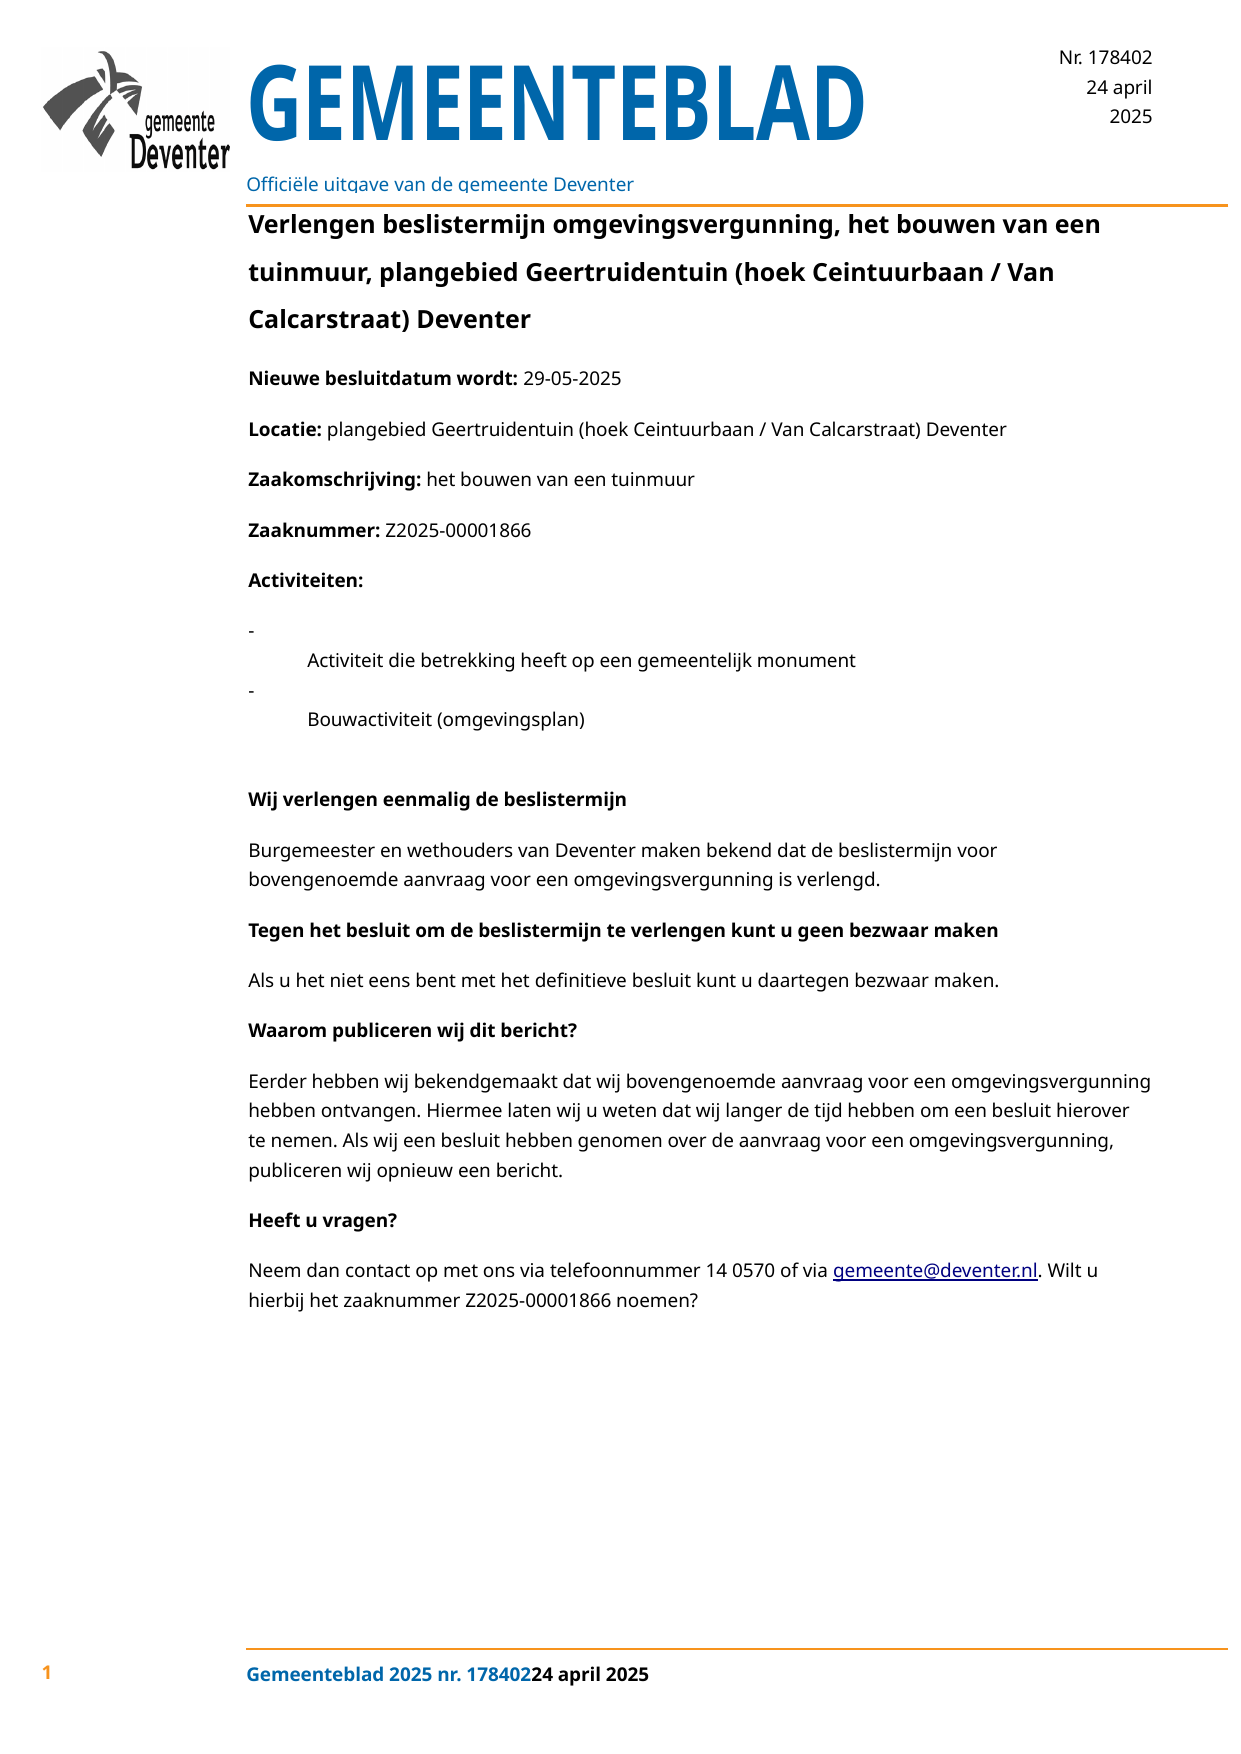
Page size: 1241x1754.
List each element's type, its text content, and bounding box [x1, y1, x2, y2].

text Wij verlengen eenmalig de beslistermijn [248, 786, 1152, 812]
text Als u het niet eens bent met het definitieve besluit kunt u daartegen bezwaar maken. [248, 967, 1152, 993]
text Nieuwe besluitdatum wordt: 29-05-2025 [248, 366, 1152, 391]
text Heeft u vragen? [248, 1207, 1152, 1233]
text Waarom publiceren wij dit bericht? [248, 1018, 1152, 1043]
picture [41, 47, 231, 172]
text Locatie: plangebied Geertruidentuin (hoek Ceintuurbaan / Van Calcarstraat) Deventer [248, 416, 1152, 442]
list Bouwactiviteit (omgevingsplan) [248, 706, 1152, 732]
text Zaakomschrijving: het bouwen van een tuinmuur [248, 466, 1152, 492]
list Activiteit die betrekking heeft op een gemeentelijk monument [248, 647, 1152, 673]
text Eerder hebben wij bekendgemaakt dat wij bovengenoemde aanvraag voor een omgevingsvergunning hebben ontvangen. Hiermee laten wij u weten dat wij langer de tijd hebben om een besluit hierover te nemen. Als wij een besluit hebben genomen over de aanvraag voor een omgevingsvergunning, publiceren wij opnieuw een bericht. [248, 1068, 1152, 1182]
text Activiteiten: [248, 567, 1152, 593]
text Verlengen beslistermijn omgevingsvergunning, het bouwen van een tuinmuur, plangebied Geertruidentuin (hoek Ceintuurbaan / Van Calcarstraat) Deventer [248, 207, 1152, 336]
text Burgemeester en wethouders van Deventer maken bekend dat de beslistermijn voor bovengenoemde aanvraag voor een omgevingsvergunning is verlengd. [248, 837, 1152, 892]
text Neem dan contact op met ons via telefoonnummer 14 0570 of via gemeente@deventer.nl. Wilt u hierbij het zaaknummer Z2025-00001866 noemen? [248, 1258, 1152, 1313]
text Tegen het besluit om de beslistermijn te verlengen kunt u geen bezwaar maken [248, 917, 1152, 942]
text Zaaknummer: Z2025-00001866 [248, 517, 1152, 542]
